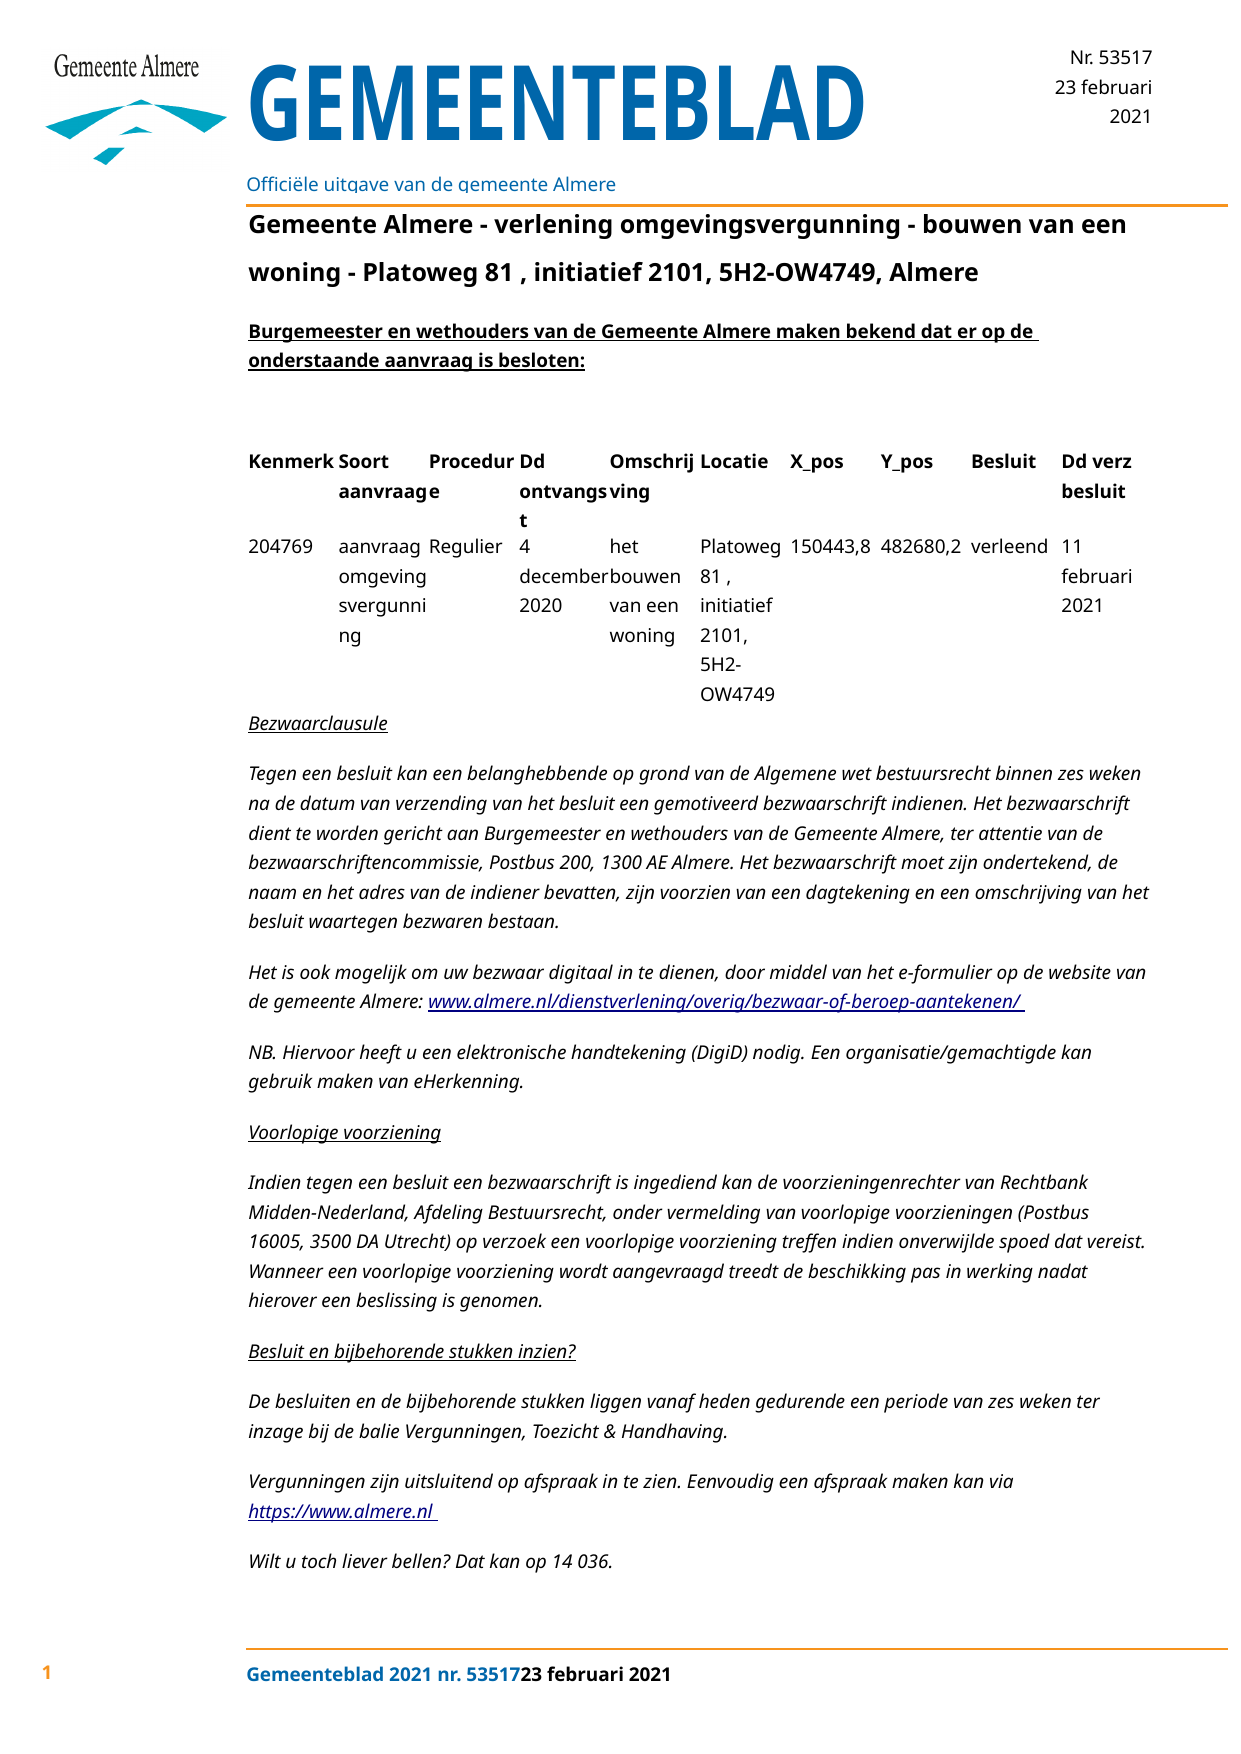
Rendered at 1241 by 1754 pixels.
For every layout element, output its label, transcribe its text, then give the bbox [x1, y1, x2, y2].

table_header X_pos [790, 449, 881, 533]
text Tegen een besluit kan een belanghebbende op grond van de Algemene wet bestuursrecht binnen zes weken na de datum van verzending van het besluit een gemotiveerd bezwaarschrift indienen. Het bezwaarschrift dient te worden gericht aan Burgemeester en wethouders van de Gemeente Almere, ter attentie van de bezwaarschriftencommissie, Postbus 200, 1300 AE Almere. Het bezwaarschrift moet zijn ondertekend, de naam en het adres van de indiener bevatten, zijn voorzien van een dagtekening en een omschrijving van het besluit waartegen bezwaren bestaan. [248, 761, 1152, 934]
table_cell Regulier [429, 533, 519, 707]
table_header Locatie [700, 449, 790, 533]
table_cell 4 december 2020 [519, 533, 609, 707]
picture [41, 47, 231, 172]
table_cell het bouwen van een woning [609, 533, 700, 707]
table_header Besluit [971, 449, 1061, 533]
text Indien tegen een besluit een bezwaarschrift is ingediend kan de voorzieningenrechter van Rechtbank Midden-Nederland, Afdeling Bestuursrecht, onder vermelding van voorlopige voorzieningen (Postbus 16005, 3500 DA Utrecht) op verzoek een voorlopige voorziening treffen indien onverwijlde spoed dat vereist. Wanneer een voorlopige voorziening wordt aangevraagd treedt de beschikking pas in werking nadat hierover een beslissing is genomen. [248, 1169, 1152, 1313]
table_header Omschrijving [609, 449, 700, 533]
text Burgemeester en wethouders van de Gemeente Almere maken bekend dat er op de onderstaande aanvraag is besloten: [248, 318, 1152, 373]
table_cell 150443,8 [790, 533, 881, 707]
table_cell 11 februari 2021 [1061, 533, 1152, 707]
text Vergunningen zijn uitsluitend op afspraak in te zien. Eenvoudig een afspraak maken kan via https://www.almere.nl [248, 1468, 1152, 1524]
text Gemeente Almere - verlening omgevingsvergunning - bouwen van een woning - Platoweg 81 , initiatief 2101, 5H2-OW4749, Almere [248, 207, 1152, 288]
text NB. Hiervoor heeft u een elektronische handtekening (DigiD) nodig. Een organisatie/gemachtigde kan gebruik maken van eHerkenning. [248, 1039, 1152, 1094]
text De besluiten en de bijbehorende stukken liggen vanaf heden gedurende een periode van zes weken ter inzage bij de balie Vergunningen, Toezicht & Handhaving. [248, 1388, 1152, 1444]
table_cell 204769 [248, 533, 338, 707]
table_cell verleend [971, 533, 1061, 707]
table_header Procedure [429, 449, 519, 533]
text Bezwaarclausule [248, 710, 1152, 736]
table_header Soort aanvraag [338, 449, 429, 533]
text Besluit en bijbehorende stukken inzien? [248, 1338, 1152, 1364]
table_header Kenmerk [248, 449, 338, 533]
text Wilt u toch liever bellen? Dat kan op 14 036. [248, 1548, 1152, 1574]
table_cell aanvraag omgevingsvergunning [338, 533, 429, 707]
table_cell Platoweg 81 , initiatief 2101, 5H2-OW4749 [700, 533, 790, 707]
table_cell 482680,2 [881, 533, 971, 707]
table_header Y_pos [881, 449, 971, 533]
text Voorlopige voorziening [248, 1119, 1152, 1145]
text Het is ook mogelijk om uw bezwaar digitaal in te dienen, door middel van het e-formulier op de website van de gemeente Almere: www.almere.nl/dienstverlening/overig/bezwaar-of-beroep-aantekenen/ [248, 959, 1152, 1014]
table_header Dd verz besluit [1061, 449, 1152, 533]
table_header Dd ontvangst [519, 449, 609, 533]
